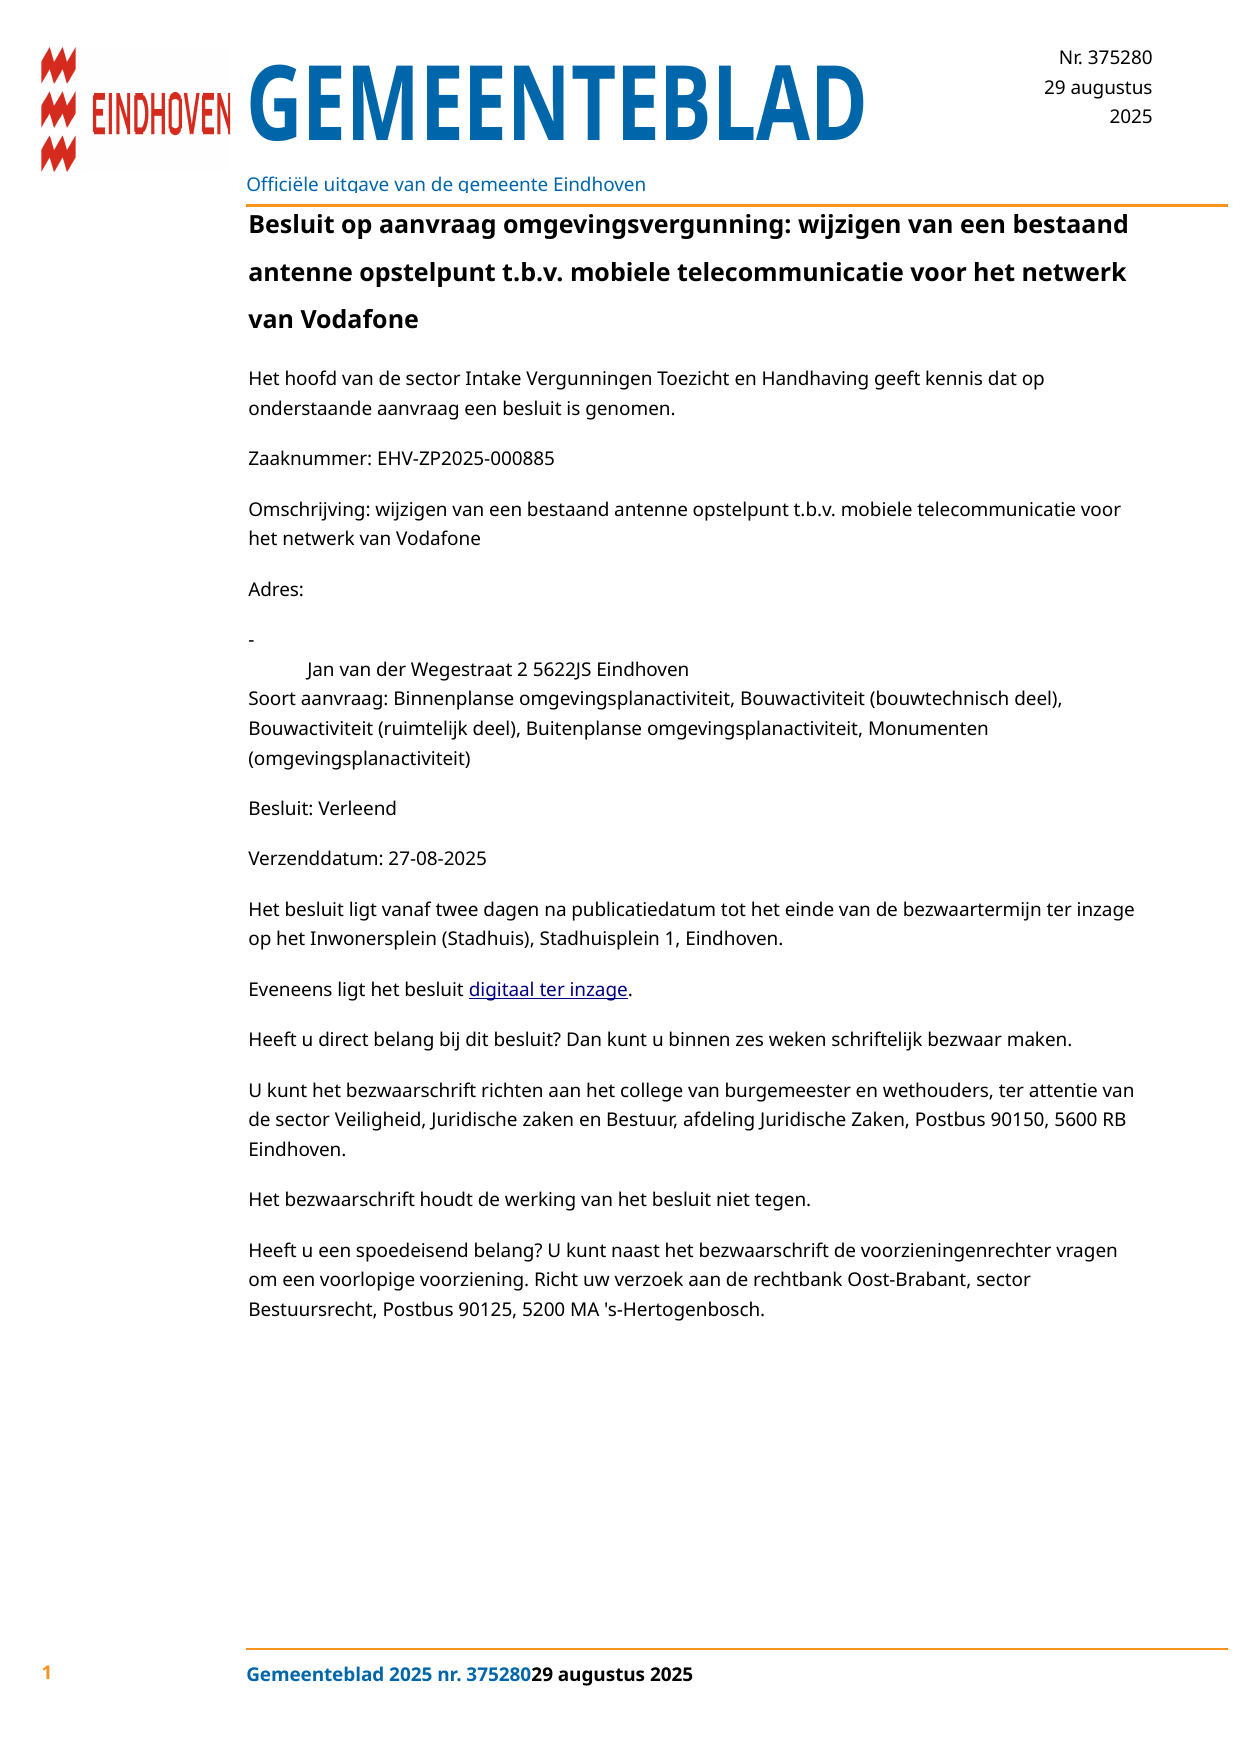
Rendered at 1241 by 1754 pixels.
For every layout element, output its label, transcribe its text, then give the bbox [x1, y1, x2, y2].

text U kunt het bezwaarschrift richten aan het college van burgemeester en wethouders, ter attentie van de sector Veiligheid, Juridische zaken en Bestuur, afdeling Juridische Zaken, Postbus 90150, 5600 RB Eindhoven. [248, 1077, 1152, 1162]
text Eveneens ligt het besluit digitaal ter inzage. [248, 976, 1152, 1002]
text Het bezwaarschrift houdt de werking van het besluit niet tegen. [248, 1186, 1152, 1212]
text Adres: [248, 576, 1152, 602]
text Heeft u een spoedeisend belang? U kunt naast het bezwaarschrift de voorzieningenrechter vragen om een voorlopige voorziening. Richt uw verzoek aan de rechtbank Oost-Brabant, sector Bestuursrecht, Postbus 90125, 5200 MA 's-Hertogenbosch. [248, 1237, 1152, 1322]
text Heeft u direct belang bij dit besluit? Dan kunt u binnen zes weken schriftelijk bezwaar maken. [248, 1026, 1152, 1052]
text Besluit op aanvraag omgevingsvergunning: wijzigen van een bestaand antenne opstelpunt t.b.v. mobiele telecommunicatie voor het netwerk van Vodafone [248, 207, 1152, 336]
picture [41, 47, 231, 172]
text Omschrijving: wijzigen van een bestaand antenne opstelpunt t.b.v. mobiele telecommunicatie voor het netwerk van Vodafone [248, 496, 1152, 551]
text Besluit: Verleend [248, 795, 1152, 821]
text Het besluit ligt vanaf twee dagen na publicatiedatum tot het einde van de bezwaartermijn ter inzage op het Inwonersplein (Stadhuis), Stadhuisplein 1, Eindhoven. [248, 896, 1152, 951]
text Verzenddatum: 27-08-2025 [248, 846, 1152, 871]
list Jan van der Wegestraat 2 5622JS Eindhoven [248, 656, 1152, 682]
text Zaaknummer: EHV-ZP2025-000885 [248, 446, 1152, 471]
text Soort aanvraag: Binnenplanse omgevingsplanactiviteit, Bouwactiviteit (bouwtechnisch deel), Bouwactiviteit (ruimtelijk deel), Buitenplanse omgevingsplanactiviteit, Monumenten (omgevingsplanactiviteit) [248, 686, 1152, 770]
text Het hoofd van de sector Intake Vergunningen Toezicht en Handhaving geeft kennis dat op onderstaande aanvraag een besluit is genomen. [248, 366, 1152, 421]
